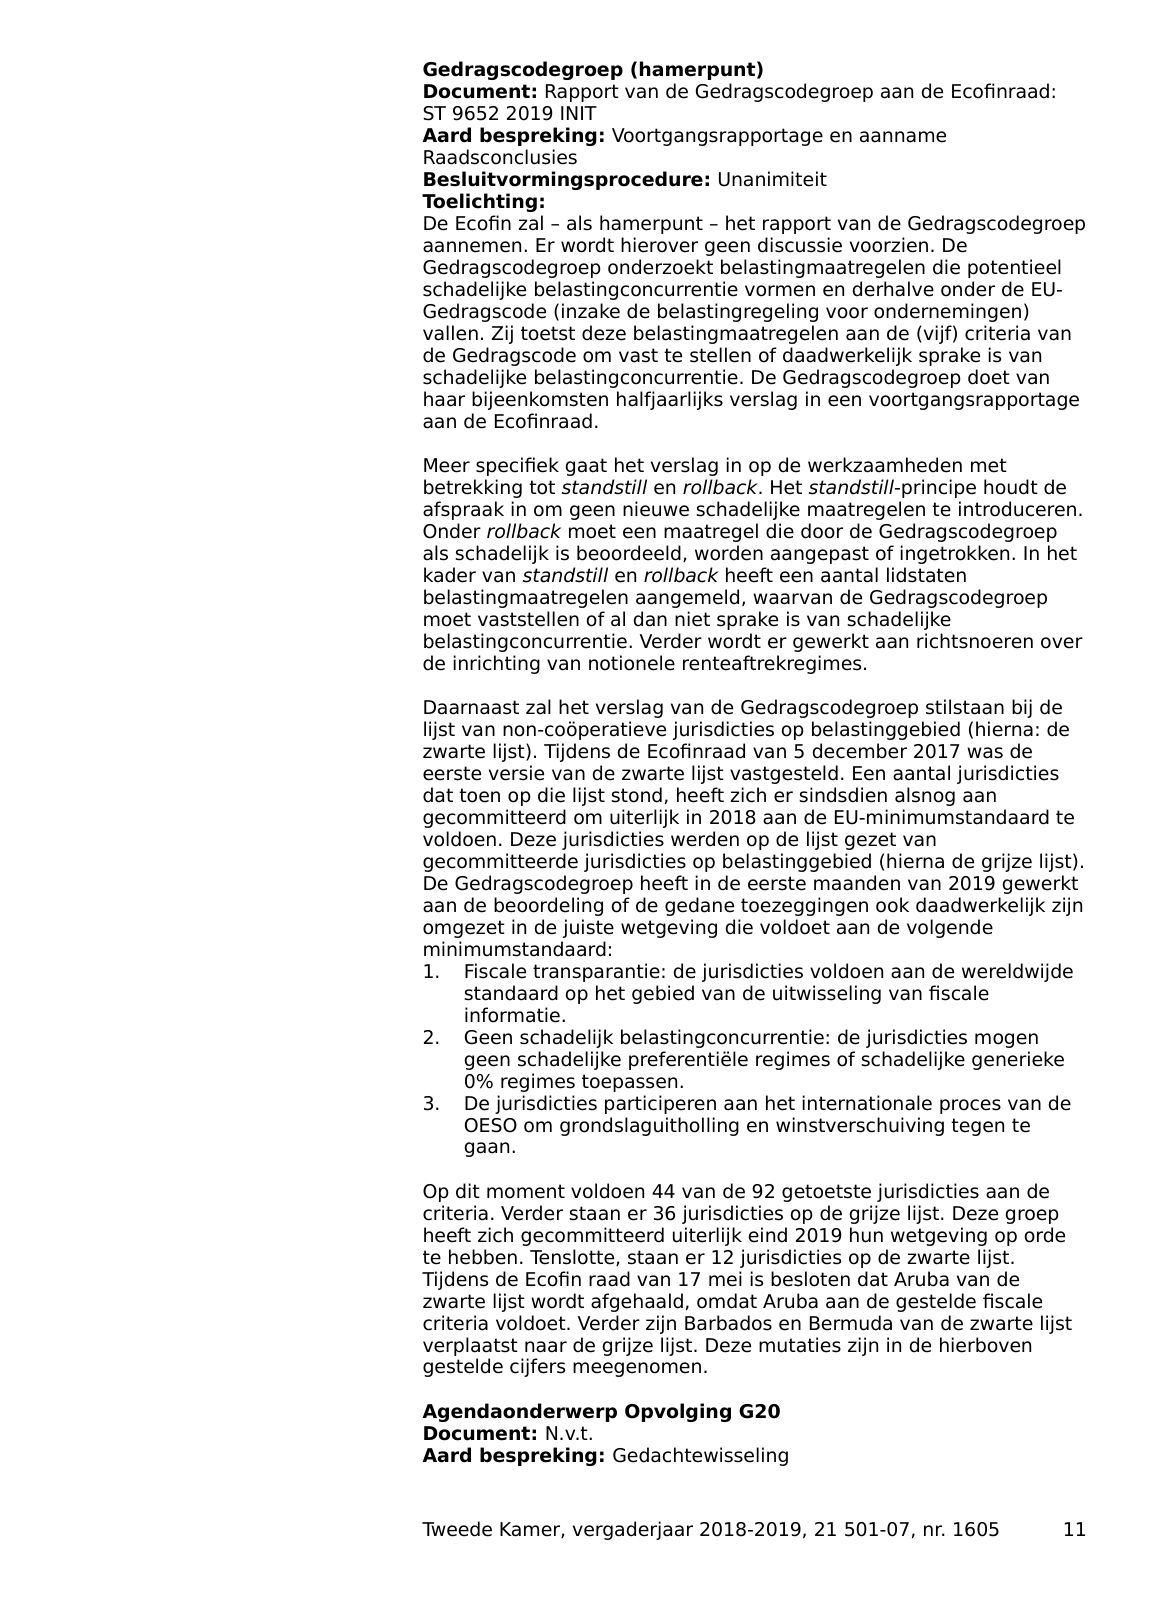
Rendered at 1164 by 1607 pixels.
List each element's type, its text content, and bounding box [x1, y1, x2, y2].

text De Ecofin zal – als hamerpunt – het rapport van de Gedragscodegroep aannemen. Er wordt hierover geen discussie voorzien. De Gedragscodegroep onderzoekt belastingmaatregelen die potentieel schadelijke belastingconcurrentie vormen en derhalve onder de EU-Gedragscode (inzake de belastingregeling voor ondernemingen) vallen. Zij toetst deze belastingmaatregelen aan de (vijf) criteria van de Gedragscode om vast te stellen of daadwerkelijk sprake is van schadelijke belastingconcurrentie. De Gedragscodegroep doet van haar bijeenkomsten halfjaarlijks verslag in een voortgangsrapportage aan de Ecofinraad. [422, 213, 1087, 433]
text Agendaonderwerp Opvolging G20 [422, 1401, 1087, 1423]
text 2. Geen schadelijk belastingconcurrentie: de jurisdicties mogen geen schadelijke preferentiële regimes of schadelijke generieke 0% regimes toepassen. [422, 1027, 1087, 1092]
text Document: N.v.t. [422, 1423, 1087, 1444]
text Daarnaast zal het verslag van de Gedragscodegroep stilstaan bij de lijst van non-coöperatieve jurisdicties op belastinggebied (hierna: de zwarte lijst). Tijdens de Ecofinraad van 5 december 2017 was de eerste versie van de zwarte lijst vastgesteld. Een aantal jurisdicties dat toen op die lijst stond, heeft zich er sindsdien alsnog aan gecommitteerd om uiterlijk in 2018 aan de EU-minimumstandaard te voldoen. Deze jurisdicties werden op de lijst gezet van gecommitteerde jurisdicties op belastinggebied (hierna de grijze lijst). De Gedragscodegroep heeft in de eerste maanden van 2019 gewerkt aan de beoordeling of de gedane toezeggingen ook daadwerkelijk zijn omgezet in de juiste wetgeving die voldoet aan de volgende minimumstandaard: [422, 697, 1087, 961]
text 3. De jurisdicties participeren aan het internationale proces van de OESO om grondslaguitholling en winstverschuiving tegen te gaan. [422, 1092, 1087, 1158]
text Gedragscodegroep (hamerpunt) [422, 59, 1087, 81]
text Document: Rapport van de Gedragscodegroep aan de Ecofinraad: ST 9652 2019 INIT [422, 81, 1087, 125]
text Op dit moment voldoen 44 van de 92 getoetste jurisdicties aan de criteria. Verder staan er 36 jurisdicties op de grijze lijst. Deze groep heeft zich gecommitteerd uiterlijk eind 2019 hun wetgeving op orde te hebben. Tenslotte, staan er 12 jurisdicties op de zwarte lijst. Tijdens de Ecofin raad van 17 mei is besloten dat Aruba van de zwarte lijst wordt afgehaald, omdat Aruba aan de gestelde fiscale criteria voldoet. Verder zijn Barbados en Bermuda van de zwarte lijst verplaatst naar de grijze lijst. Deze mutaties zijn in de hierboven gestelde cijfers meegenomen. [422, 1181, 1087, 1378]
text Aard bespreking: Voortgangsrapportage en aanname Raadsconclusies [422, 125, 1087, 169]
text Besluitvormingsprocedure: Unanimiteit [422, 169, 1087, 191]
text 1. Fiscale transparantie: de jurisdicties voldoen aan de wereldwijde standaard op het gebied van de uitwisseling van fiscale informatie. [422, 961, 1087, 1027]
text Toelichting: [422, 191, 1087, 213]
text Aard bespreking: Gedachtewisseling [422, 1444, 1087, 1467]
text Meer specifiek gaat het verslag in op de werkzaamheden met betrekking tot standstill en rollback. Het standstill-principe houdt de afspraak in om geen nieuwe schadelijke maatregelen te introduceren. Onder rollback moet een maatregel die door de Gedragscodegroep als schadelijk is beoordeeld, worden aangepast of ingetrokken. In het kader van standstill en rollback heeft een aantal lidstaten belastingmaatregelen aangemeld, waarvan de Gedragscodegroep moet vaststellen of al dan niet sprake is van schadelijke belastingconcurrentie. Verder wordt er gewerkt aan richtsnoeren over de inrichting van notionele renteaftrekregimes. [422, 455, 1087, 675]
